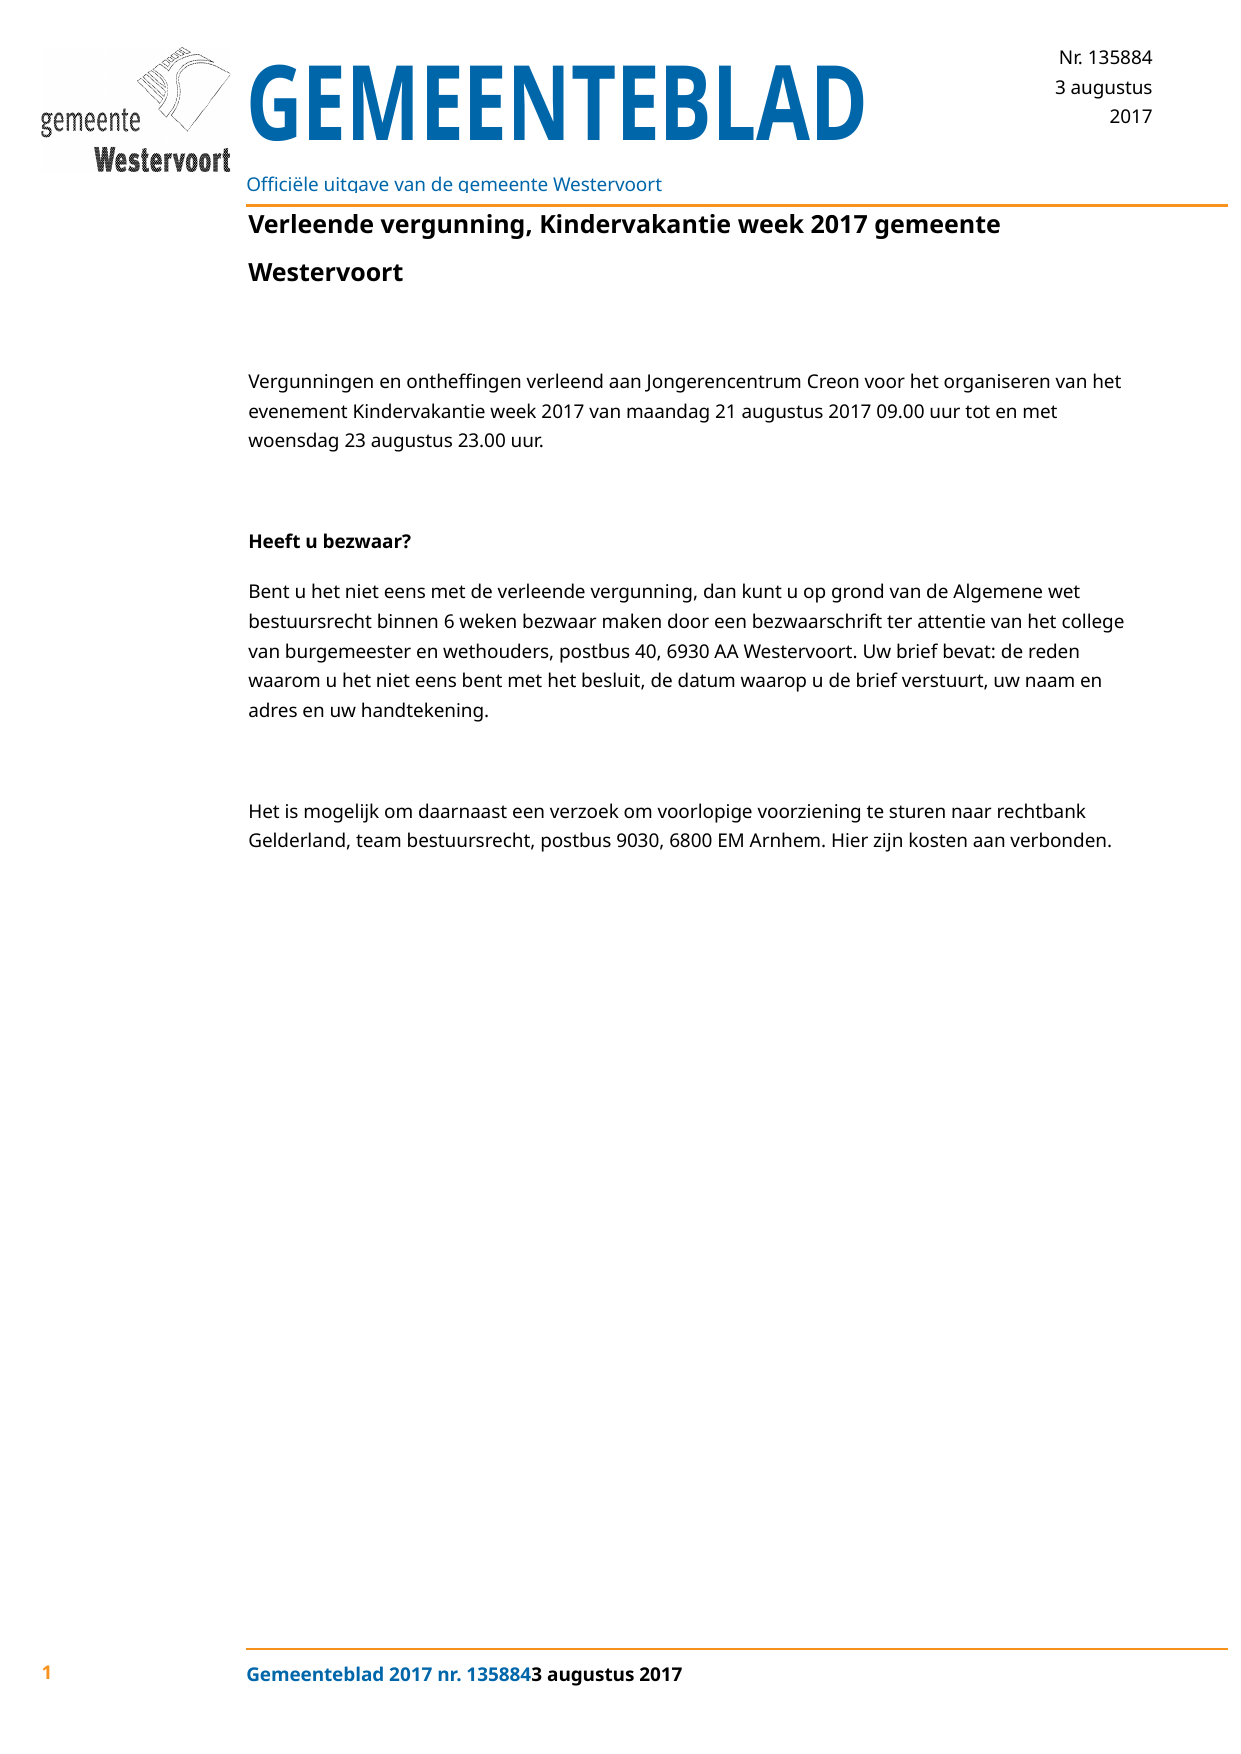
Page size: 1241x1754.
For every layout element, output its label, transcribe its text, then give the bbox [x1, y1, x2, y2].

text Verleende vergunning, Kindervakantie week 2017 gemeente Westervoort [248, 207, 1152, 288]
text Heeft u bezwaar? [248, 528, 1152, 554]
picture [41, 47, 231, 172]
text Bent u het niet eens met de verleende vergunning, dan kunt u op grond van de Algemene wet bestuursrecht binnen 6 weken bezwaar maken door een bezwaarschrift ter attentie van het college van burgemeester en wethouders, postbus 40, 6930 AA Westervoort. Uw brief bevat: de reden waarom u het niet eens bent met het besluit, de datum waarop u de brief verstuurt, uw naam en adres en uw handtekening. [248, 579, 1152, 723]
text Het is mogelijk om daarnaast een verzoek om voorlopige voorziening te sturen naar rechtbank Gelderland, team bestuursrecht, postbus 9030, 6800 EM Arnhem. Hier zijn kosten aan verbonden. [248, 798, 1152, 853]
text Vergunningen en ontheffingen verleend aan Jongerencentrum Creon voor het organiseren van het evenement Kindervakantie week 2017 van maandag 21 augustus 2017 09.00 uur tot en met woensdag 23 augustus 23.00 uur. [248, 368, 1152, 453]
